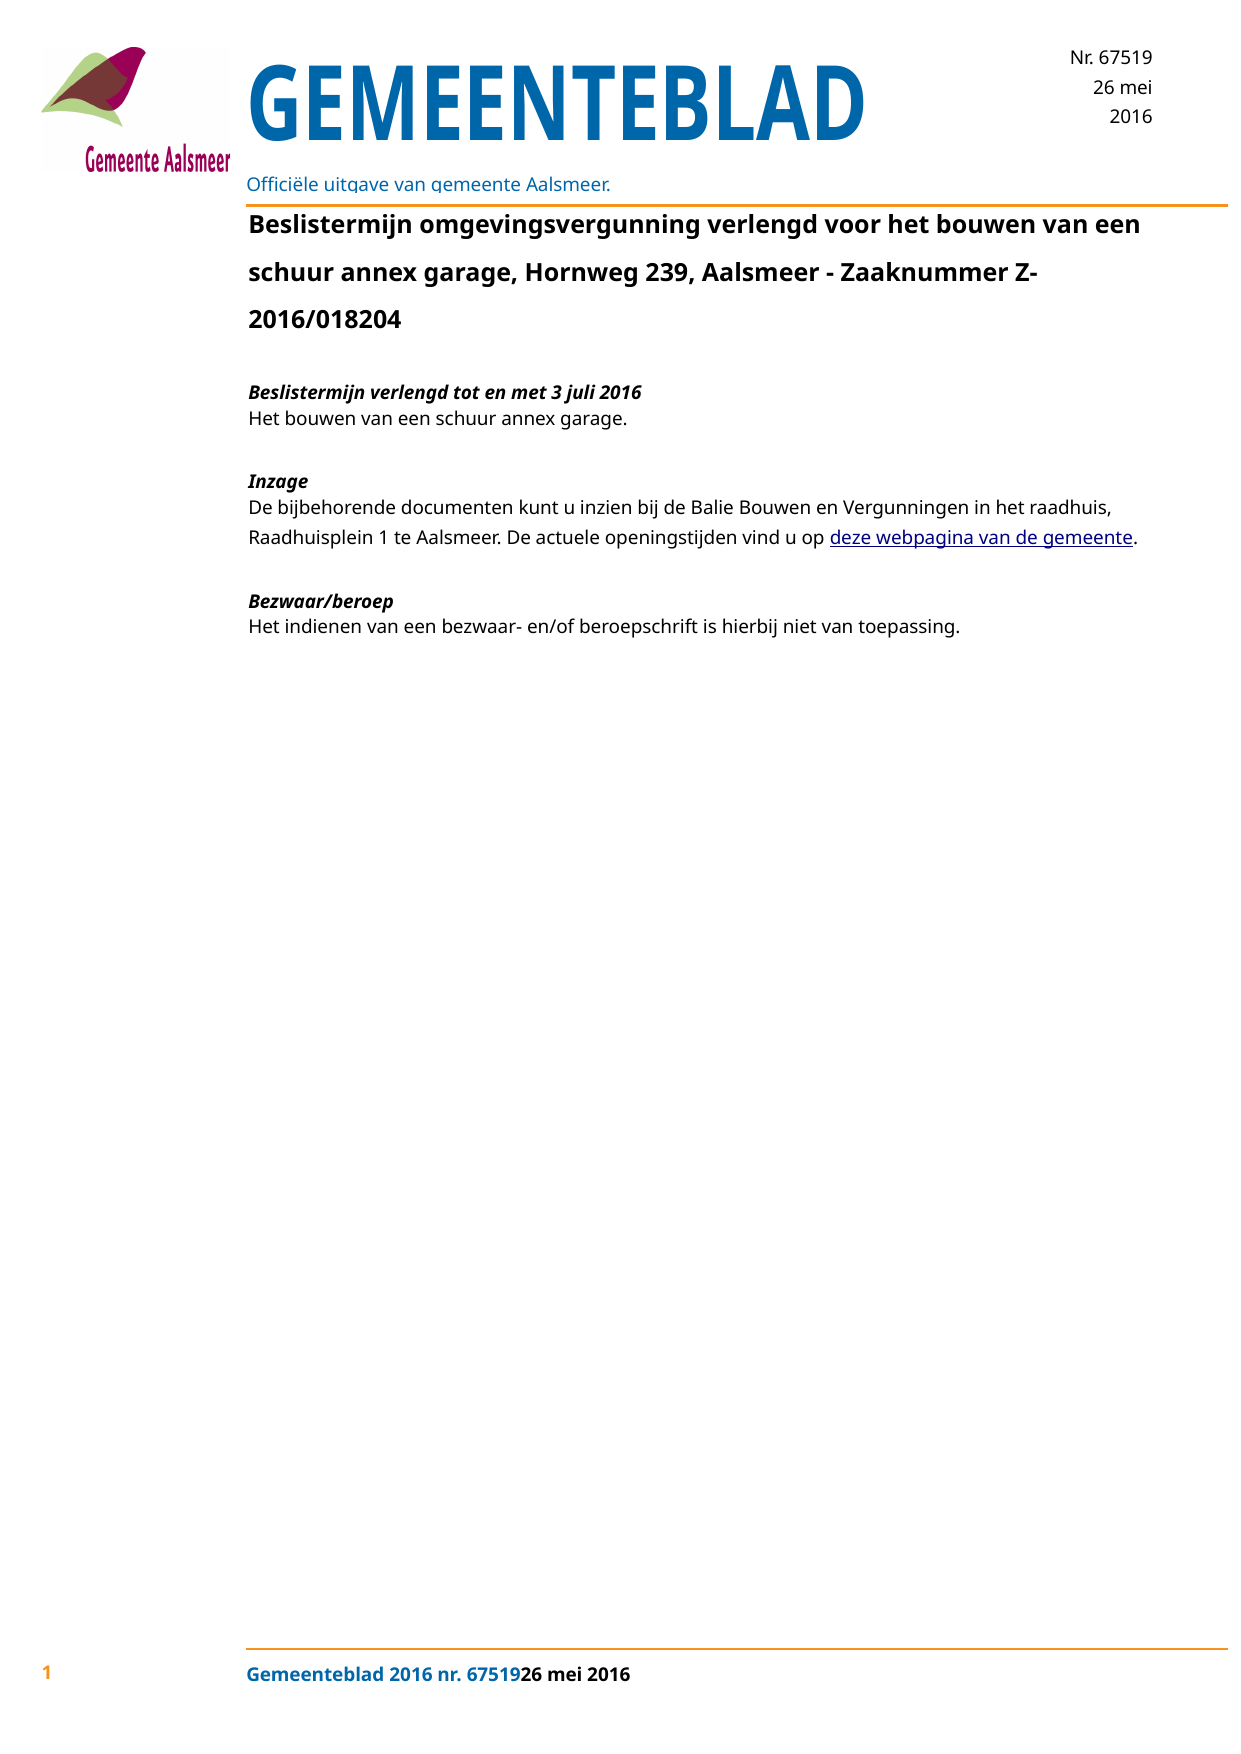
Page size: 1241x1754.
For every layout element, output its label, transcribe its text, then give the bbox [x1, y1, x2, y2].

text Inzage [248, 469, 1152, 494]
text Het indienen van een bezwaar- en/of beroepschrift is hierbij niet van toepassing. [248, 614, 1152, 639]
text De bijbehorende documenten kunt u inzien bij de Balie Bouwen en Vergunningen in het raadhuis, Raadhuisplein 1 te Aalsmeer. De actuele openingstijden vind u op deze webpagina van de gemeente. [248, 494, 1152, 550]
picture [41, 47, 231, 172]
text Bezwaar/beroep [248, 588, 1152, 614]
text Beslistermijn verlengd tot en met 3 juli 2016 [248, 379, 1152, 405]
text Beslistermijn omgevingsvergunning verlengd voor het bouwen van een schuur annex garage, Hornweg 239, Aalsmeer - Zaaknummer Z-2016/018204 [248, 207, 1152, 336]
text Het bouwen van een schuur annex garage. [248, 405, 1152, 431]
